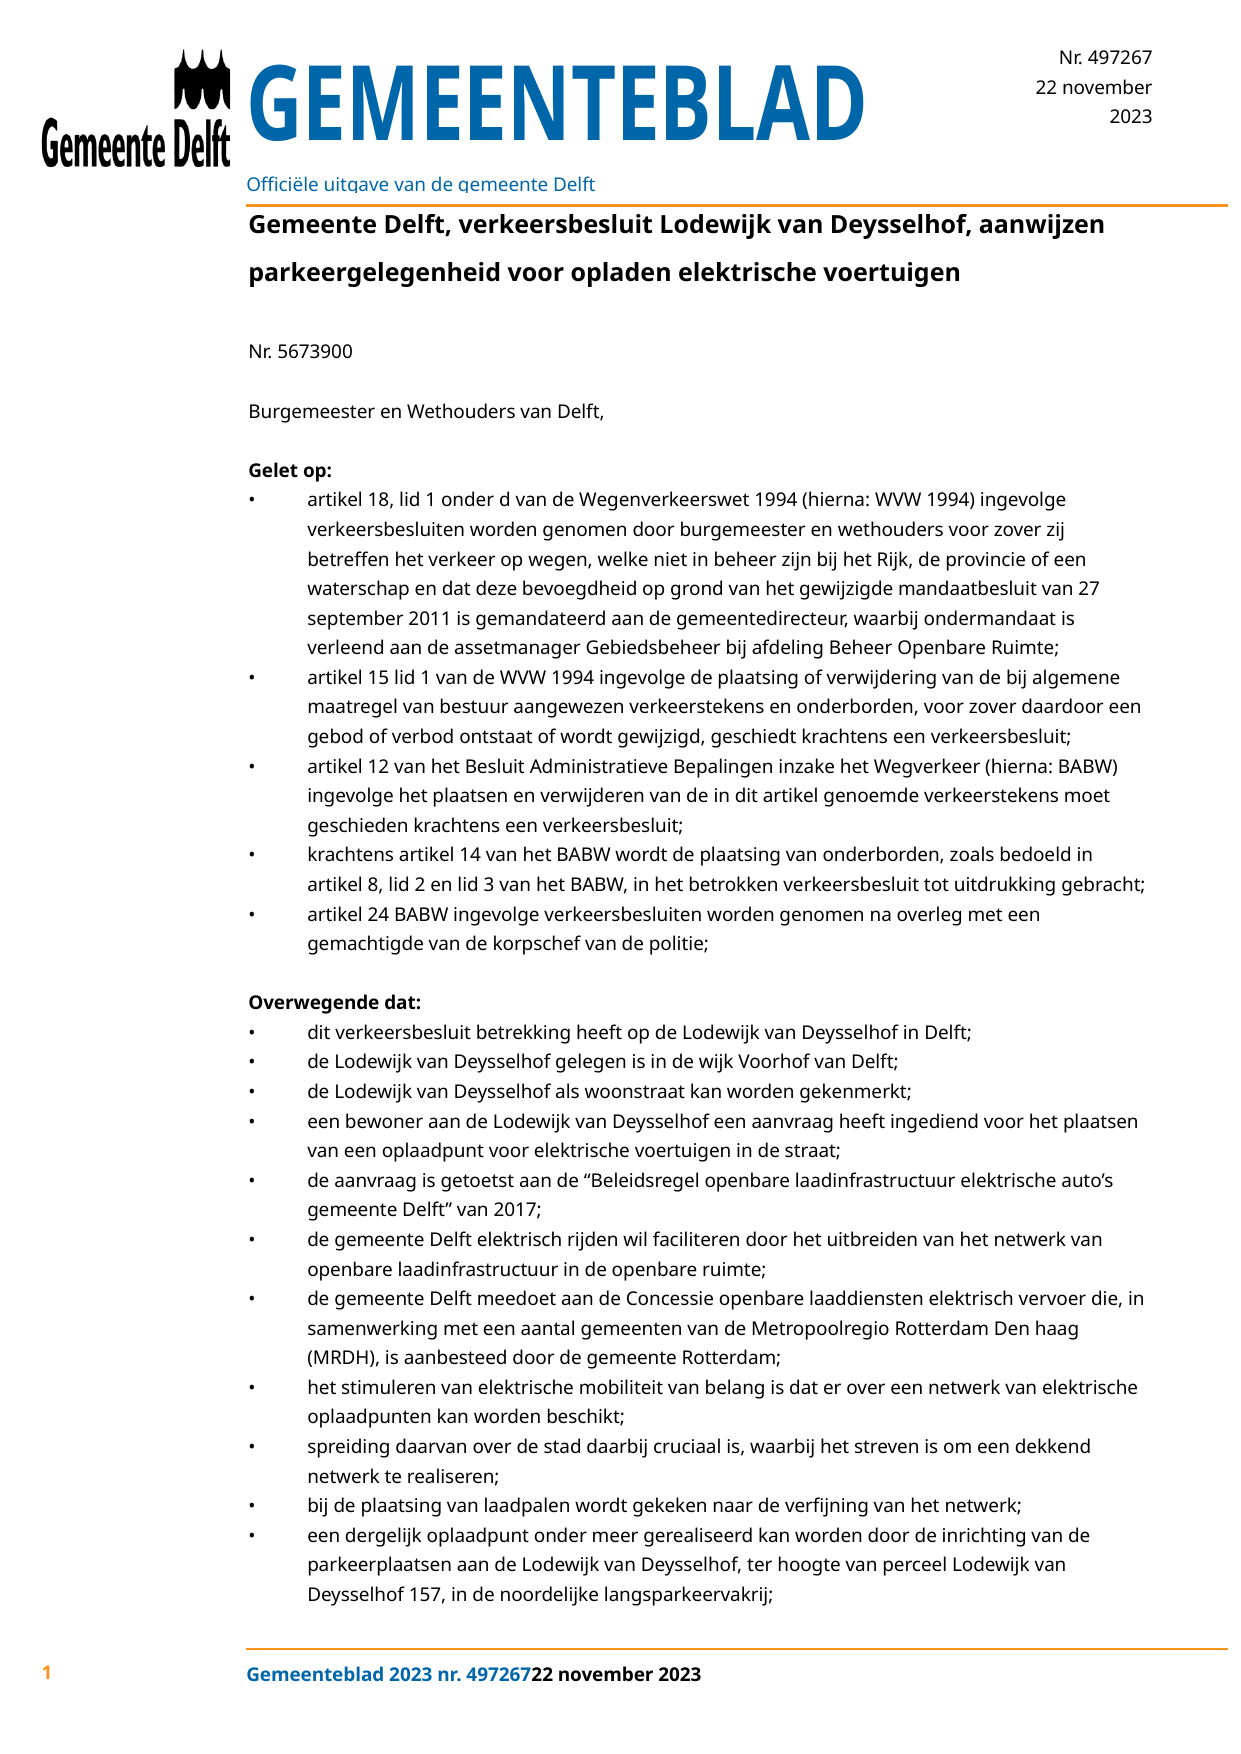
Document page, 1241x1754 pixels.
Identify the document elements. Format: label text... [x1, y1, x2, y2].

list een dergelijk oplaadpunt onder meer gerealiseerd kan worden door de inrichting van de parkeerplaatsen aan de Lodewijk van Deysselhof, ter hoogte van perceel Lodewijk van Deysselhof 157, in de noordelijke langsparkeervakrij; [248, 1522, 1152, 1607]
list de Lodewijk van Deysselhof als woonstraat kan worden gekenmerkt; [248, 1078, 1152, 1104]
text Gemeente Delft, verkeersbesluit Lodewijk van Deysselhof, aanwijzen parkeergelegenheid voor opladen elektrische voertuigen [248, 207, 1152, 288]
text Gelet op: [248, 457, 1152, 483]
text Nr. 5673900 [248, 339, 1152, 364]
list spreiding daarvan over de stad daarbij cruciaal is, waarbij het streven is om een dekkend netwerk te realiseren; [248, 1433, 1152, 1488]
text Burgemeester en Wethouders van Delft, [248, 398, 1152, 423]
list artikel 15 lid 1 van de WVW 1994 ingevolge de plaatsing of verwijdering van de bij algemene maatregel van bestuur aangewezen verkeerstekens en onderborden, voor zover daardoor een gebod of verbod ontstaat of wordt gewijzigd, geschiedt krachtens een verkeersbesluit; [248, 664, 1152, 749]
list artikel 12 van het Besluit Administratieve Bepalingen inzake het Wegverkeer (hierna: BABW) ingevolge het plaatsen en verwijderen van de in dit artikel genoemde verkeerstekens moet geschieden krachtens een verkeersbesluit; [248, 753, 1152, 838]
list de gemeente Delft elektrisch rijden wil faciliteren door het uitbreiden van het netwerk van openbare laadinfrastructuur in de openbare ruimte; [248, 1226, 1152, 1281]
list krachtens artikel 14 van het BABW wordt de plaatsing van onderborden, zoals bedoeld in artikel 8, lid 2 en lid 3 van het BABW, in het betrokken verkeersbesluit tot uitdrukking gebracht; [248, 842, 1152, 897]
list artikel 18, lid 1 onder d van de Wegenverkeerswet 1994 (hierna: WVW 1994) ingevolge verkeersbesluiten worden genomen door burgemeester en wethouders voor zover zij betreffen het verkeer op wegen, welke niet in beheer zijn bij het Rijk, de provincie of een waterschap en dat deze bevoegdheid op grond van het gewijzigde mandaatbesluit van 27 september 2011 is gemandateerd aan de gemeentedirecteur, waarbij ondermandaat is verleend aan de assetmanager Gebiedsbeheer bij afdeling Beheer Openbare Ruimte; [248, 487, 1152, 660]
list het stimuleren van elektrische mobiliteit van belang is dat er over een netwerk van elektrische oplaadpunten kan worden beschikt; [248, 1374, 1152, 1429]
list dit verkeersbesluit betrekking heeft op de Lodewijk van Deysselhof in Delft; [248, 1019, 1152, 1045]
list de aanvraag is getoetst aan de “Beleidsregel openbare laadinfrastructuur elektrische auto’s gemeente Delft” van 2017; [248, 1167, 1152, 1222]
list een bewoner aan de Lodewijk van Deysselhof een aanvraag heeft ingediend voor het plaatsen van een oplaadpunt voor elektrische voertuigen in de straat; [248, 1108, 1152, 1163]
list de gemeente Delft meedoet aan de Concessie openbare laaddiensten elektrisch vervoer die, in samenwerking met een aantal gemeenten van de Metropoolregio Rotterdam Den haag (MRDH), is aanbesteed door de gemeente Rotterdam; [248, 1285, 1152, 1370]
list de Lodewijk van Deysselhof gelegen is in de wijk Voorhof van Delft; [248, 1049, 1152, 1074]
list bij de plaatsing van laadpalen wordt gekeken naar de verfijning van het netwerk; [248, 1492, 1152, 1518]
picture [41, 47, 231, 172]
text Overwegende dat: [248, 989, 1152, 1015]
list artikel 24 BABW ingevolge verkeersbesluiten worden genomen na overleg met een gemachtigde van de korpschef van de politie; [248, 901, 1152, 956]
